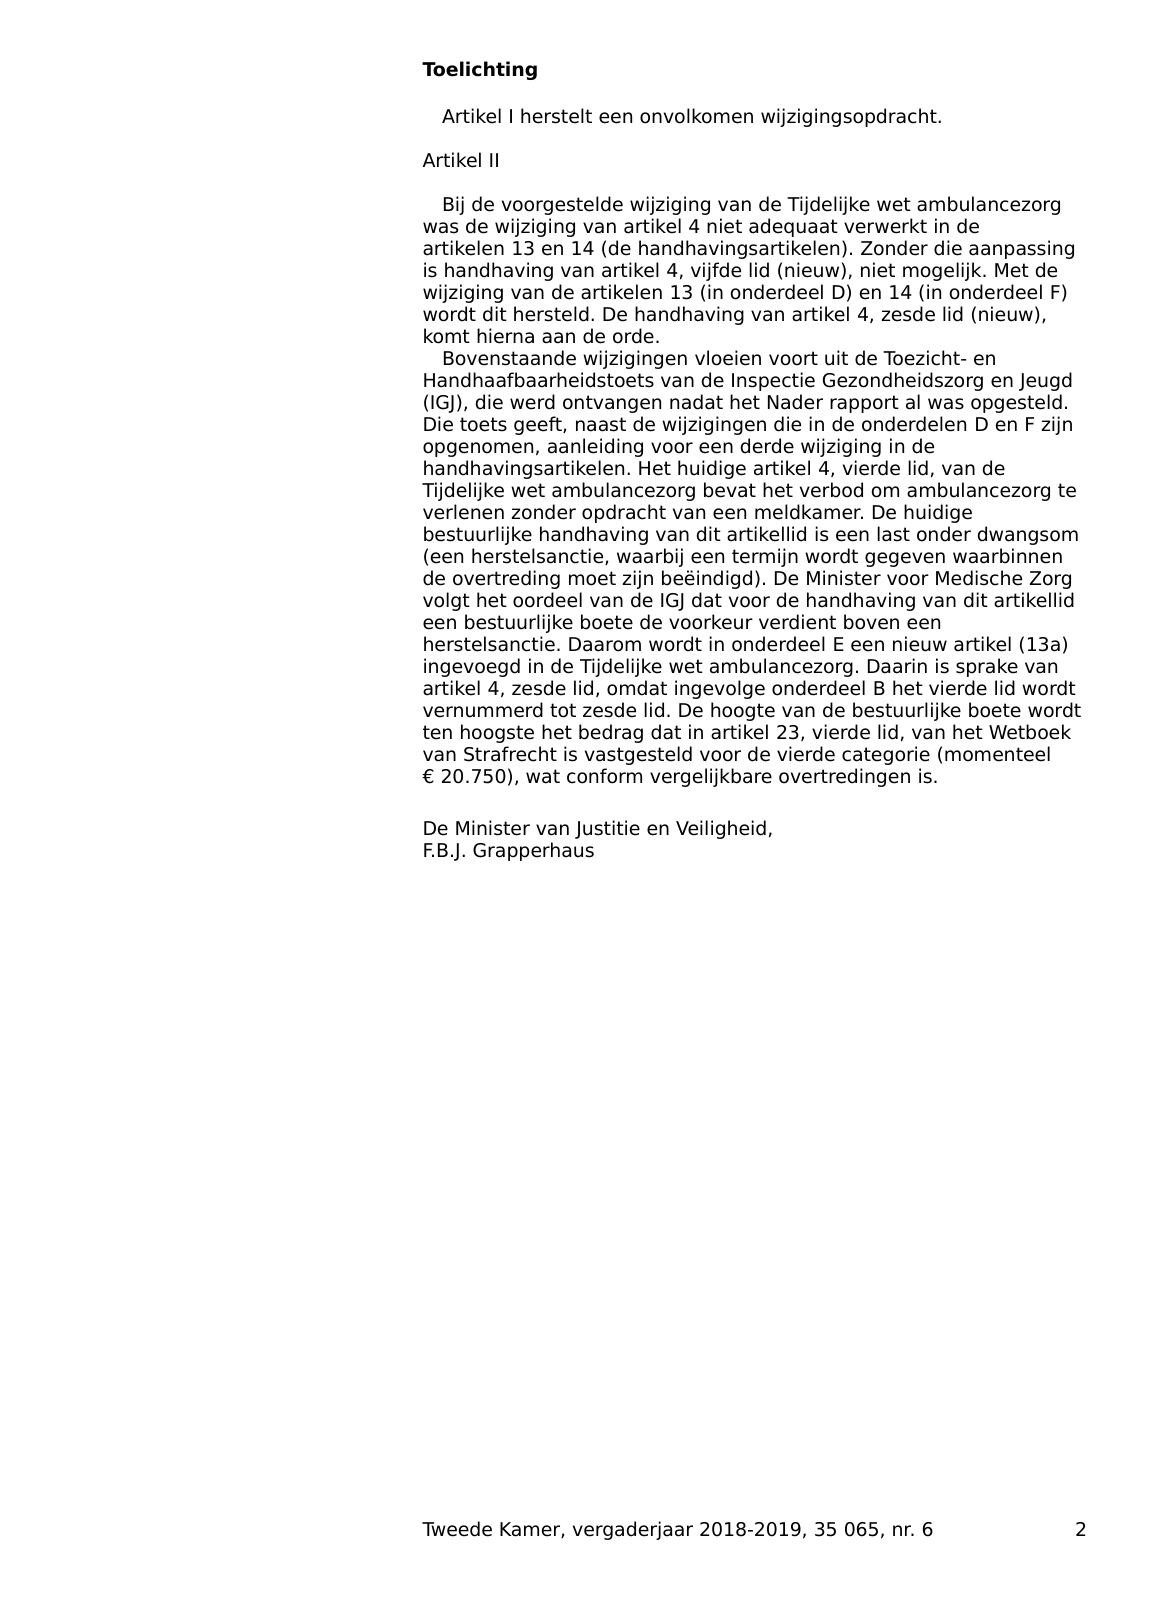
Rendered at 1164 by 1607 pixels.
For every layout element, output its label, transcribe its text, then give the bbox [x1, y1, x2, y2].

text Bovenstaande wijzigingen vloeien voort uit de Toezicht- en Handhaafbaarheidstoets van de Inspectie Gezondheidszorg en Jeugd (IGJ), die werd ontvangen nadat het Nader rapport al was opgesteld. Die toets geeft, naast de wijzigingen die in de onderdelen D en F zijn opgenomen, aanleiding voor een derde wijziging in de handhavingsartikelen. Het huidige artikel 4, vierde lid, van de Tijdelijke wet ambulancezorg bevat het verbod om ambulancezorg te verlenen zonder opdracht van een meldkamer. De huidige bestuurlijke handhaving van dit artikellid is een last onder dwangsom (een herstelsanctie, waarbij een termijn wordt gegeven waarbinnen de overtreding moet zijn beëindigd). De Minister voor Medische Zorg volgt het oordeel van de IGJ dat voor de handhaving van dit artikellid een bestuurlijke boete de voorkeur verdient boven een herstelsanctie. Daarom wordt in onderdeel E een nieuw artikel (13a) ingevoegd in de Tijdelijke wet ambulancezorg. Daarin is sprake van artikel 4, zesde lid, omdat ingevolge onderdeel B het vierde lid wordt vernummerd tot zesde lid. De hoogte van de bestuurlijke boete wordt ten hoogste het bedrag dat in artikel 23, vierde lid, van het Wetboek van Strafrecht is vastgesteld voor de vierde categorie (momenteel € 20.750), wat conform vergelijkbare overtredingen is. [422, 348, 1087, 788]
text Bij de voorgestelde wijziging van de Tijdelijke wet ambulancezorg was de wijziging van artikel 4 niet adequaat verwerkt in de artikelen 13 en 14 (de handhavingsartikelen). Zonder die aanpassing is handhaving van artikel 4, vijfde lid (nieuw), niet mogelijk. Met de wijziging van de artikelen 13 (in onderdeel D) en 14 (in onderdeel F) wordt dit hersteld. De handhaving van artikel 4, zesde lid (nieuw), komt hierna aan de orde. [422, 194, 1087, 348]
subtitle Toelichting [422, 59, 1087, 81]
text Artikel I herstelt een onvolkomen wijzigingsopdracht. [422, 106, 1087, 128]
text De Minister van Justitie en Veiligheid, F.B.J. Grapperhaus [422, 818, 1087, 862]
subtitle Artikel II [422, 150, 1087, 172]
